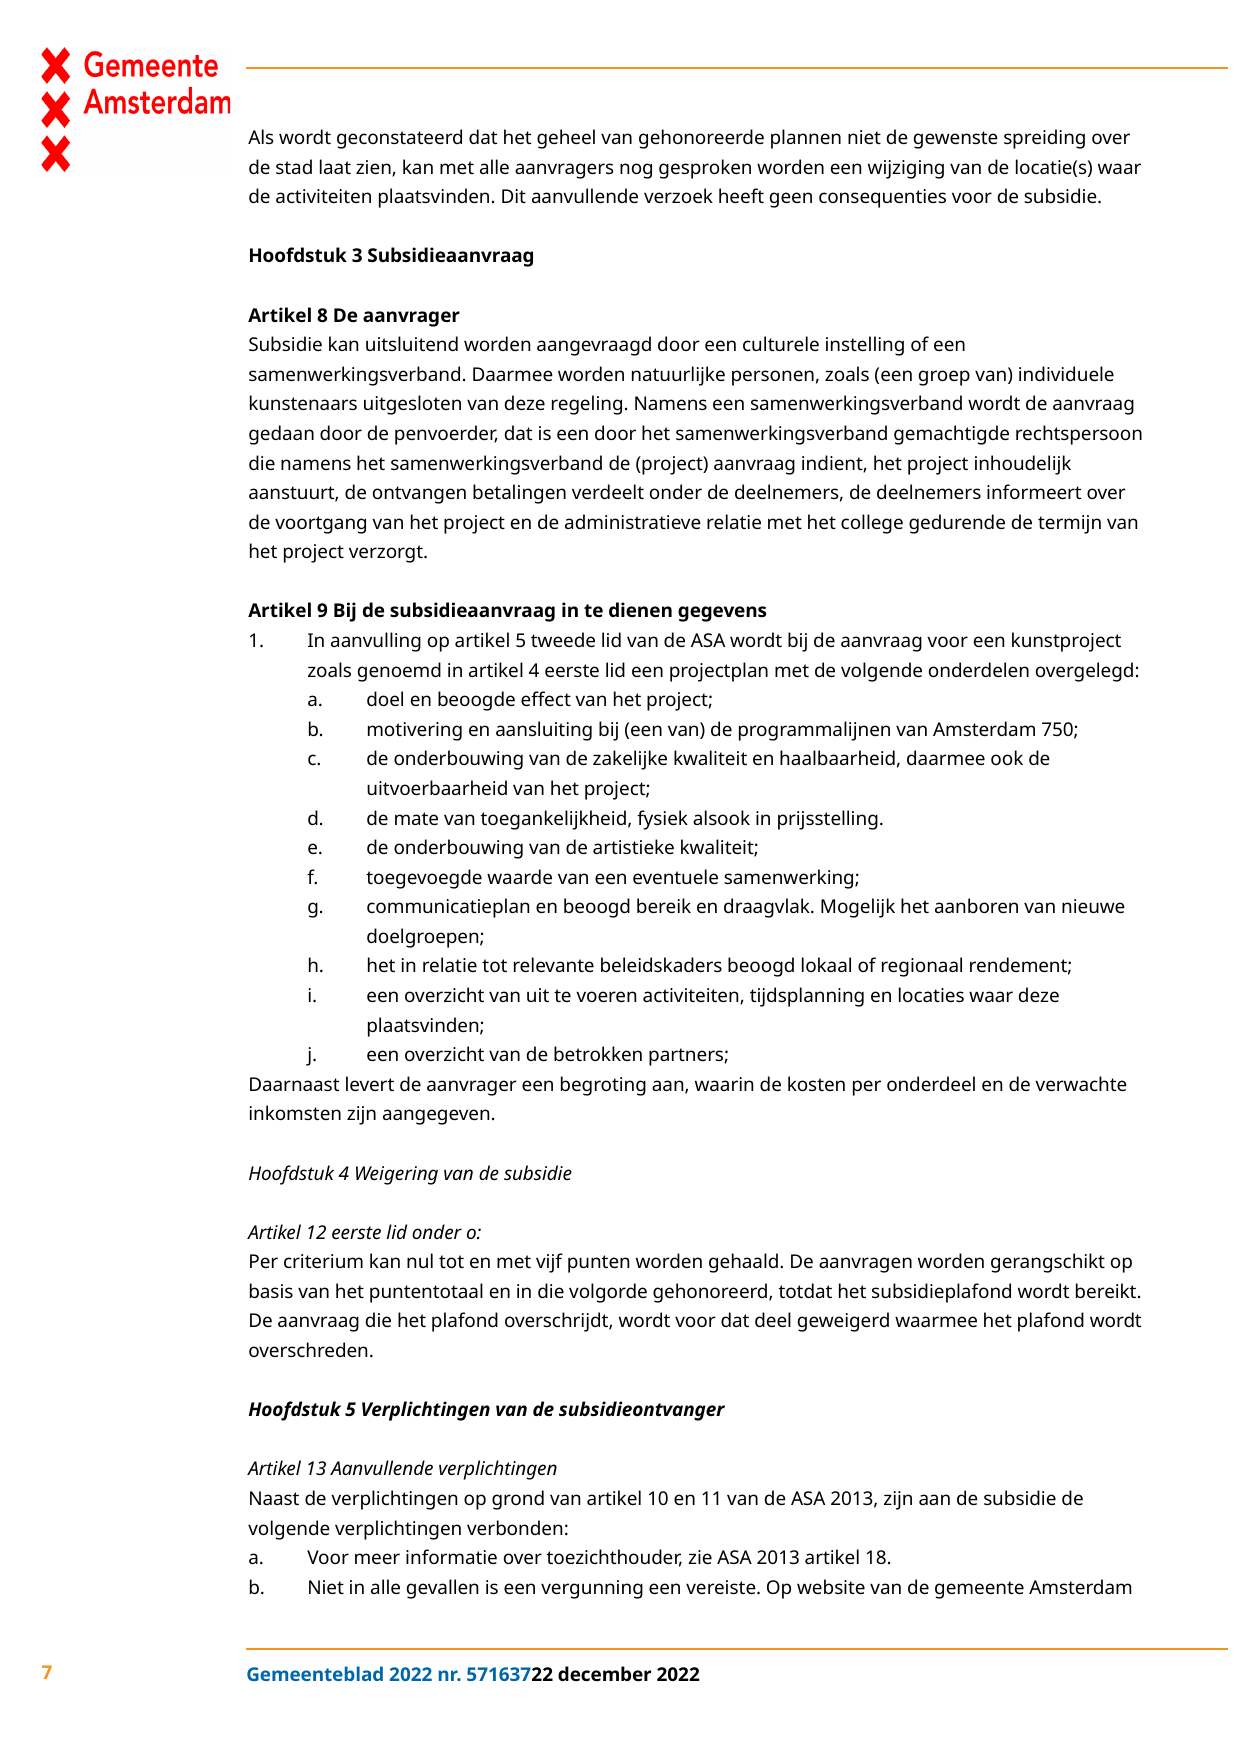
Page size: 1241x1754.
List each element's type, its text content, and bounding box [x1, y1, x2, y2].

text Hoofdstuk 3 Subsidieaanvraag [248, 243, 1152, 268]
picture [41, 47, 231, 172]
text Als wordt geconstateerd dat het geheel van gehonoreerde plannen niet de gewenste spreiding over de stad laat zien, kan met alle aanvragers nog gesproken worden een wijziging van de locatie(s) waar de activiteiten plaatsvinden. Dit aanvullende verzoek heeft geen consequenties voor de subsidie. [248, 124, 1152, 209]
list de onderbouwing van de artistieke kwaliteit; [307, 834, 1152, 860]
list de onderbouwing van de zakelijke kwaliteit en haalbaarheid, daarmee ook de uitvoerbaarheid van het project; [307, 746, 1152, 801]
text Hoofdstuk 4 Weigering van de subsidie [248, 1160, 1152, 1186]
list een overzicht van de betrokken partners; [307, 1041, 1152, 1067]
list de mate van toegankelijkheid, fysiek alsook in prijsstelling. [307, 805, 1152, 831]
list In aanvulling op artikel 5 tweede lid van de ASA wordt bij de aanvraag voor een kunstproject zoals genoemd in artikel 4 eerste lid een projectplan met de volgende onderdelen overgelegd: [248, 627, 1152, 683]
text Artikel 9 Bij de subsidieaanvraag in te dienen gegevens [248, 598, 1152, 623]
list motivering en aansluiting bij (een van) de programmalijnen van Amsterdam 750; [307, 716, 1152, 742]
text Artikel 12 eerste lid onder o: [248, 1219, 1152, 1245]
text Hoofdstuk 5 Verplichtingen van de subsidieontvanger [248, 1396, 1152, 1422]
list het in relatie tot relevante beleidskaders beoogd lokaal of regionaal rendement; [307, 953, 1152, 978]
list Voor meer informatie over toezichthouder, zie ASA 2013 artikel 18. [248, 1544, 1152, 1570]
list doel en beoogde effect van het project; [307, 686, 1152, 712]
list Niet in alle gevallen is een vergunning een vereiste. Op website van de gemeente Amsterdam [248, 1574, 1152, 1600]
text Naast de verplichtingen op grond van artikel 10 en 11 van de ASA 2013, zijn aan de subsidie de volgende verplichtingen verbonden: [248, 1485, 1152, 1541]
text Artikel 8 De aanvrager [248, 302, 1152, 328]
text Artikel 13 Aanvullende verplichtingen [248, 1456, 1152, 1481]
list toegevoegde waarde van een eventuele samenwerking; [307, 864, 1152, 890]
list communicatieplan en beoogd bereik en draagvlak. Mogelijk het aanboren van nieuwe doelgroepen; [307, 893, 1152, 949]
text Subsidie kan uitsluitend worden aangevraagd door een culturele instelling of een samenwerkingsverband. Daarmee worden natuurlijke personen, zoals (een groep van) individuele kunstenaars uitgesloten van deze regeling. Namens een samenwerkingsverband wordt de aanvraag gedaan door de penvoerder, dat is een door het samenwerkingsverband gemachtigde rechtspersoon die namens het samenwerkingsverband de (project) aanvraag indient, het project inhoudelijk aanstuurt, de ontvangen betalingen verdeelt onder de deelnemers, de deelnemers informeert over de voortgang van het project en de administratieve relatie met het college gedurende de termijn van het project verzorgt. [248, 331, 1152, 564]
text Per criterium kan nul tot en met vijf punten worden gehaald. De aanvragen worden gerangschikt op basis van het puntentotaal en in die volgorde gehonoreerd, totdat het subsidieplafond wordt bereikt. De aanvraag die het plafond overschrijdt, wordt voor dat deel geweigerd waarmee het plafond wordt overschreden. [248, 1248, 1152, 1363]
list een overzicht van uit te voeren activiteiten, tijdsplanning en locaties waar deze plaatsvinden; [307, 982, 1152, 1038]
text Daarnaast levert de aanvrager een begroting aan, waarin de kosten per onderdeel en de verwachte inkomsten zijn aangegeven. [248, 1071, 1152, 1126]
